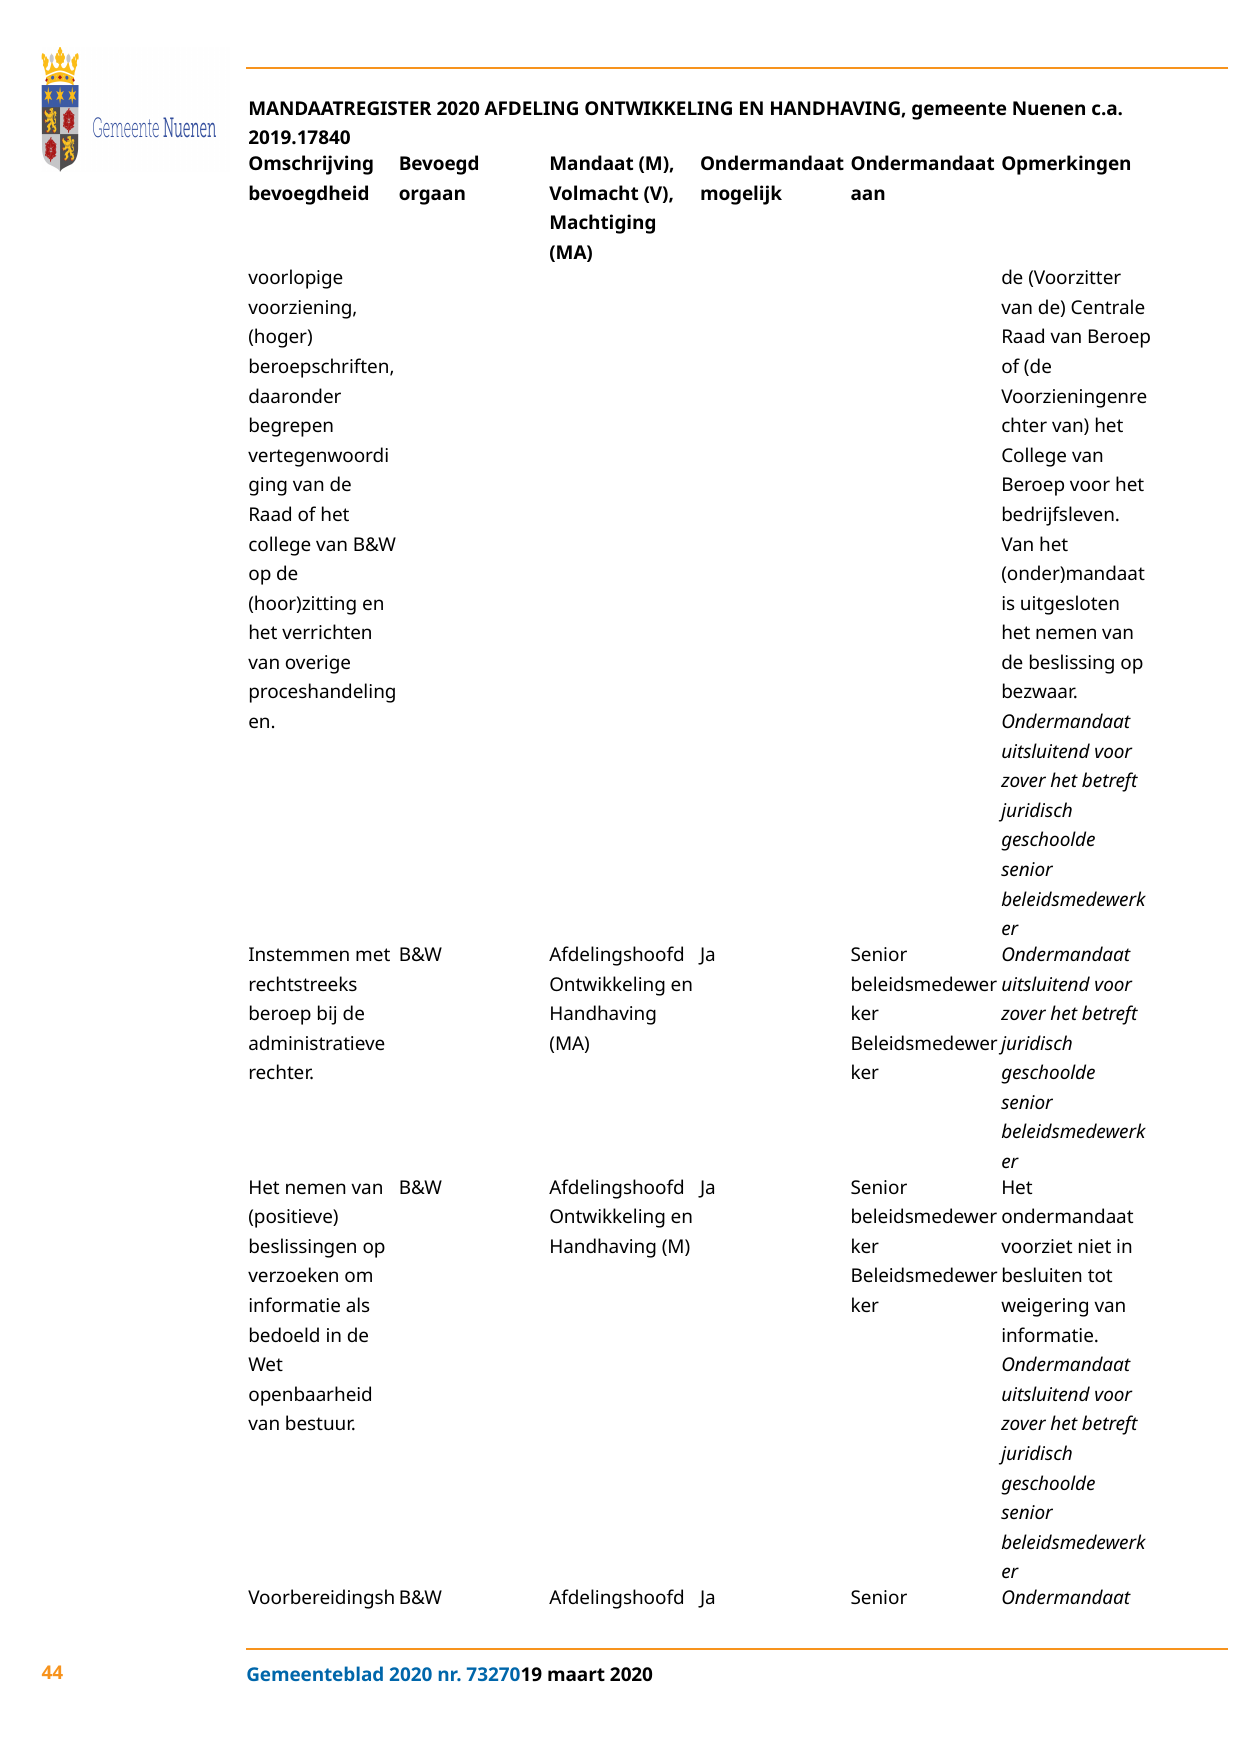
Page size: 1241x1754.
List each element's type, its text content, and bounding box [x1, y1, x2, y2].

table_cell Voorbereidingsh [248, 1584, 398, 1610]
table_cell Ondermandaat uitsluitend voor zover het betreft juridisch geschoolde senior beleidsmedewerker [1001, 941, 1152, 1174]
picture [41, 47, 231, 172]
table_cell Bevoegd orgaan [399, 150, 549, 264]
table_cell de (Voorzitter van de) Centrale Raad van Beroep of (de Voorzieningenrechter van) het College van Beroep voor het bedrijfsleven. Van het (onder)man­daat is uitgesloten het nemen van de beslissing op bezwaar. Ondermandaat uitsluitend voor zover het betreft juridisch geschoolde senior beleidsmedewerker [1001, 265, 1152, 941]
table_cell [850, 265, 1001, 941]
table_cell B&W [399, 1174, 549, 1584]
table_cell Instemmen met rechtstreeks beroep bij de administratieve rechter. [248, 941, 398, 1174]
table_cell Ondermandaat [1001, 1584, 1152, 1610]
table_cell [700, 265, 850, 941]
table_cell Ja [700, 941, 850, 1174]
table_cell voorlopige voorziening, (hoger) beroepschriften, daaronder begrepen vertegenwoordiging van de Raad of het college van B&W op de (hoor)zitting en het verrichten van overige proceshandelingen. [248, 265, 398, 941]
table_cell Senior beleidsmedewerker Beleidsmedewerker [850, 1174, 1001, 1584]
table_cell Ondermandaat mogelijk [700, 150, 850, 264]
table_cell Afdelingshoofd Ontwikkeling en Handhaving (M) [549, 1174, 700, 1584]
table_cell Omschrijving bevoegdheid [248, 150, 398, 264]
table_cell Afdelingshoofd Ontwikkeling en Handhaving (MA) [549, 941, 700, 1174]
table_header MANDAATREGISTER 2020 AFDELING ONTWIKKELING EN HANDHAVING, gemeente Nuenen c.a. 2019.17840 [248, 95, 1152, 150]
table_cell Het nemen van (positieve) beslissingen op verzoeken om informatie als bedoeld in de Wet openbaarheid van bestuur. [248, 1174, 398, 1584]
table_cell Senior beleidsmedewerker Beleidsmedewerker [850, 941, 1001, 1174]
table_cell Het ondermandaat voorziet niet in besluiten tot weigering van informatie. Ondermandaat uitsluitend voor zover het betreft juridisch geschoolde senior beleidsmedewerker [1001, 1174, 1152, 1584]
table_cell B&W [399, 941, 549, 1174]
table_cell Ondermandaat aan [850, 150, 1001, 264]
table_cell [399, 265, 549, 941]
table_cell Ja [700, 1584, 850, 1610]
table_cell Afdelingshoofd [549, 1584, 700, 1610]
table_cell Ja [700, 1174, 850, 1584]
table_cell Senior [850, 1584, 1001, 1610]
table_cell Mandaat (M), Volmacht (V), Machtiging (MA) [549, 150, 700, 264]
table_cell Opmerkingen [1001, 150, 1152, 264]
table_cell B&W [399, 1584, 549, 1610]
table_cell [549, 265, 700, 941]
